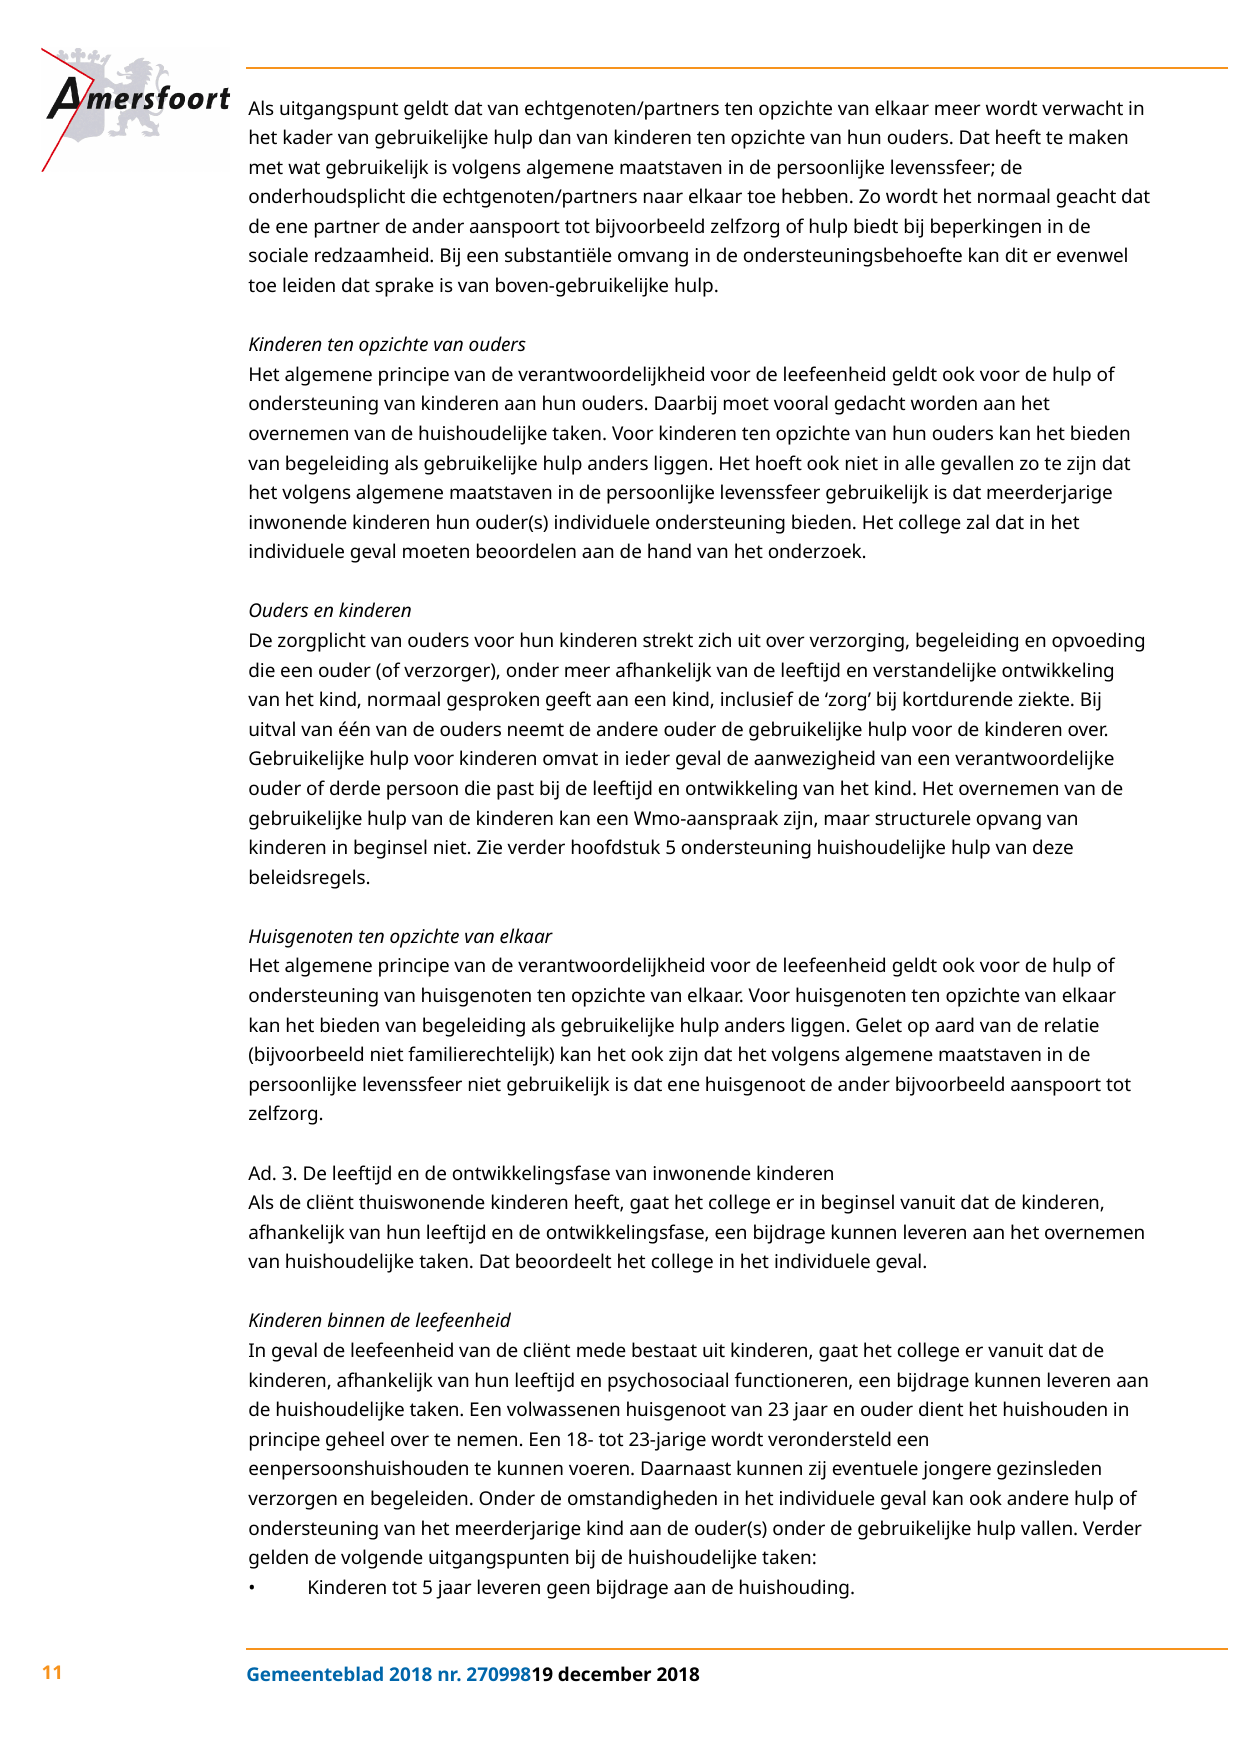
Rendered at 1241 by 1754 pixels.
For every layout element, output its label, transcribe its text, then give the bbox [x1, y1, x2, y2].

text Kinderen binnen de leefeenheid [248, 1308, 1152, 1333]
text Als uitgangspunt geldt dat van echtgenoten/partners ten opzichte van elkaar meer wordt verwacht in het kader van gebruikelijke hulp dan van kinderen ten opzichte van hun ouders. Dat heeft te maken met wat gebruikelijk is volgens algemene maatstaven in de persoonlijke levenssfeer; de onderhoudsplicht die echtgenoten/partners naar elkaar toe hebben. Zo wordt het normaal geacht dat de ene partner de ander aanspoort tot bijvoorbeeld zelfzorg of hulp biedt bij beperkingen in de sociale redzaamheid. Bij een substantiële omvang in de ondersteuningsbehoefte kan dit er evenwel toe leiden dat sprake is van boven-gebruikelijke hulp. [248, 95, 1152, 298]
text Ouders en kinderen [248, 598, 1152, 623]
text De zorgplicht van ouders voor hun kinderen strekt zich uit over verzorging, begeleiding en opvoeding die een ouder (of verzorger), onder meer afhankelijk van de leeftijd en verstandelijke ontwikkeling van het kind, normaal gesproken geeft aan een kind, inclusief de ‘zorg’ bij kortdurende ziekte. Bij uitval van één van de ouders neemt de andere ouder de gebruikelijke hulp voor de kinderen over. Gebruikelijke hulp voor kinderen omvat in ieder geval de aanwezigheid van een verantwoordelijke ouder of derde persoon die past bij de leeftijd en ontwikkeling van het kind. Het overnemen van de gebruikelijke hulp van de kinderen kan een Wmo-aanspraak zijn, maar structurele opvang van kinderen in beginsel niet. Zie verder hoofdstuk 5 ondersteuning huishoudelijke hulp van deze beleidsregels. [248, 627, 1152, 890]
text Het algemene principe van de verantwoordelijkheid voor de leefeenheid geldt ook voor de hulp of ondersteuning van huisgenoten ten opzichte van elkaar. Voor huisgenoten ten opzichte van elkaar kan het bieden van begeleiding als gebruikelijke hulp anders liggen. Gelet op aard van de relatie (bijvoorbeeld niet familierechtelijk) kan het ook zijn dat het volgens algemene maatstaven in de persoonlijke levenssfeer niet gebruikelijk is dat ene huisgenoot de ander bijvoorbeeld aanspoort tot zelfzorg. [248, 953, 1152, 1126]
text Kinderen ten opzichte van ouders [248, 331, 1152, 357]
text Het algemene principe van de verantwoordelijkheid voor de leefeenheid geldt ook voor de hulp of ondersteuning van kinderen aan hun ouders. Daarbij moet vooral gedacht worden aan het overnemen van de huishoudelijke taken. Voor kinderen ten opzichte van hun ouders kan het bieden van begeleiding als gebruikelijke hulp anders liggen. Het hoeft ook niet in alle gevallen zo te zijn dat het volgens algemene maatstaven in de persoonlijke levenssfeer gebruikelijk is dat meerderjarige inwonende kinderen hun ouder(s) individuele ondersteuning bieden. Het college zal dat in het individuele geval moeten beoordelen aan de hand van het onderzoek. [248, 361, 1152, 564]
text Ad. 3. De leeftijd en de ontwikkelingsfase van inwonende kinderen [248, 1160, 1152, 1186]
list Kinderen tot 5 jaar leveren geen bijdrage aan de huishouding. [248, 1574, 1152, 1600]
text Huisgenoten ten opzichte van elkaar [248, 923, 1152, 949]
picture [41, 47, 231, 172]
text Als de cliënt thuiswonende kinderen heeft, gaat het college er in beginsel vanuit dat de kinderen, afhankelijk van hun leeftijd en de ontwikkelingsfase, een bijdrage kunnen leveren aan het overnemen van huishoudelijke taken. Dat beoordeelt het college in het individuele geval. [248, 1189, 1152, 1274]
text In geval de leefeenheid van de cliënt mede bestaat uit kinderen, gaat het college er vanuit dat de kinderen, afhankelijk van hun leeftijd en psychosociaal functioneren, een bijdrage kunnen leveren aan de huishoudelijke taken. Een volwassenen huisgenoot van 23 jaar en ouder dient het huishouden in principe geheel over te nemen. Een 18- tot 23-jarige wordt verondersteld een eenpersoonshuishouden te kunnen voeren. Daarnaast kunnen zij eventuele jongere gezinsleden verzorgen en begeleiden. Onder de omstandigheden in het individuele geval kan ook andere hulp of ondersteuning van het meerderjarige kind aan de ouder(s) onder de gebruikelijke hulp vallen. Verder gelden de volgende uitgangspunten bij de huishoudelijke taken: [248, 1337, 1152, 1570]
